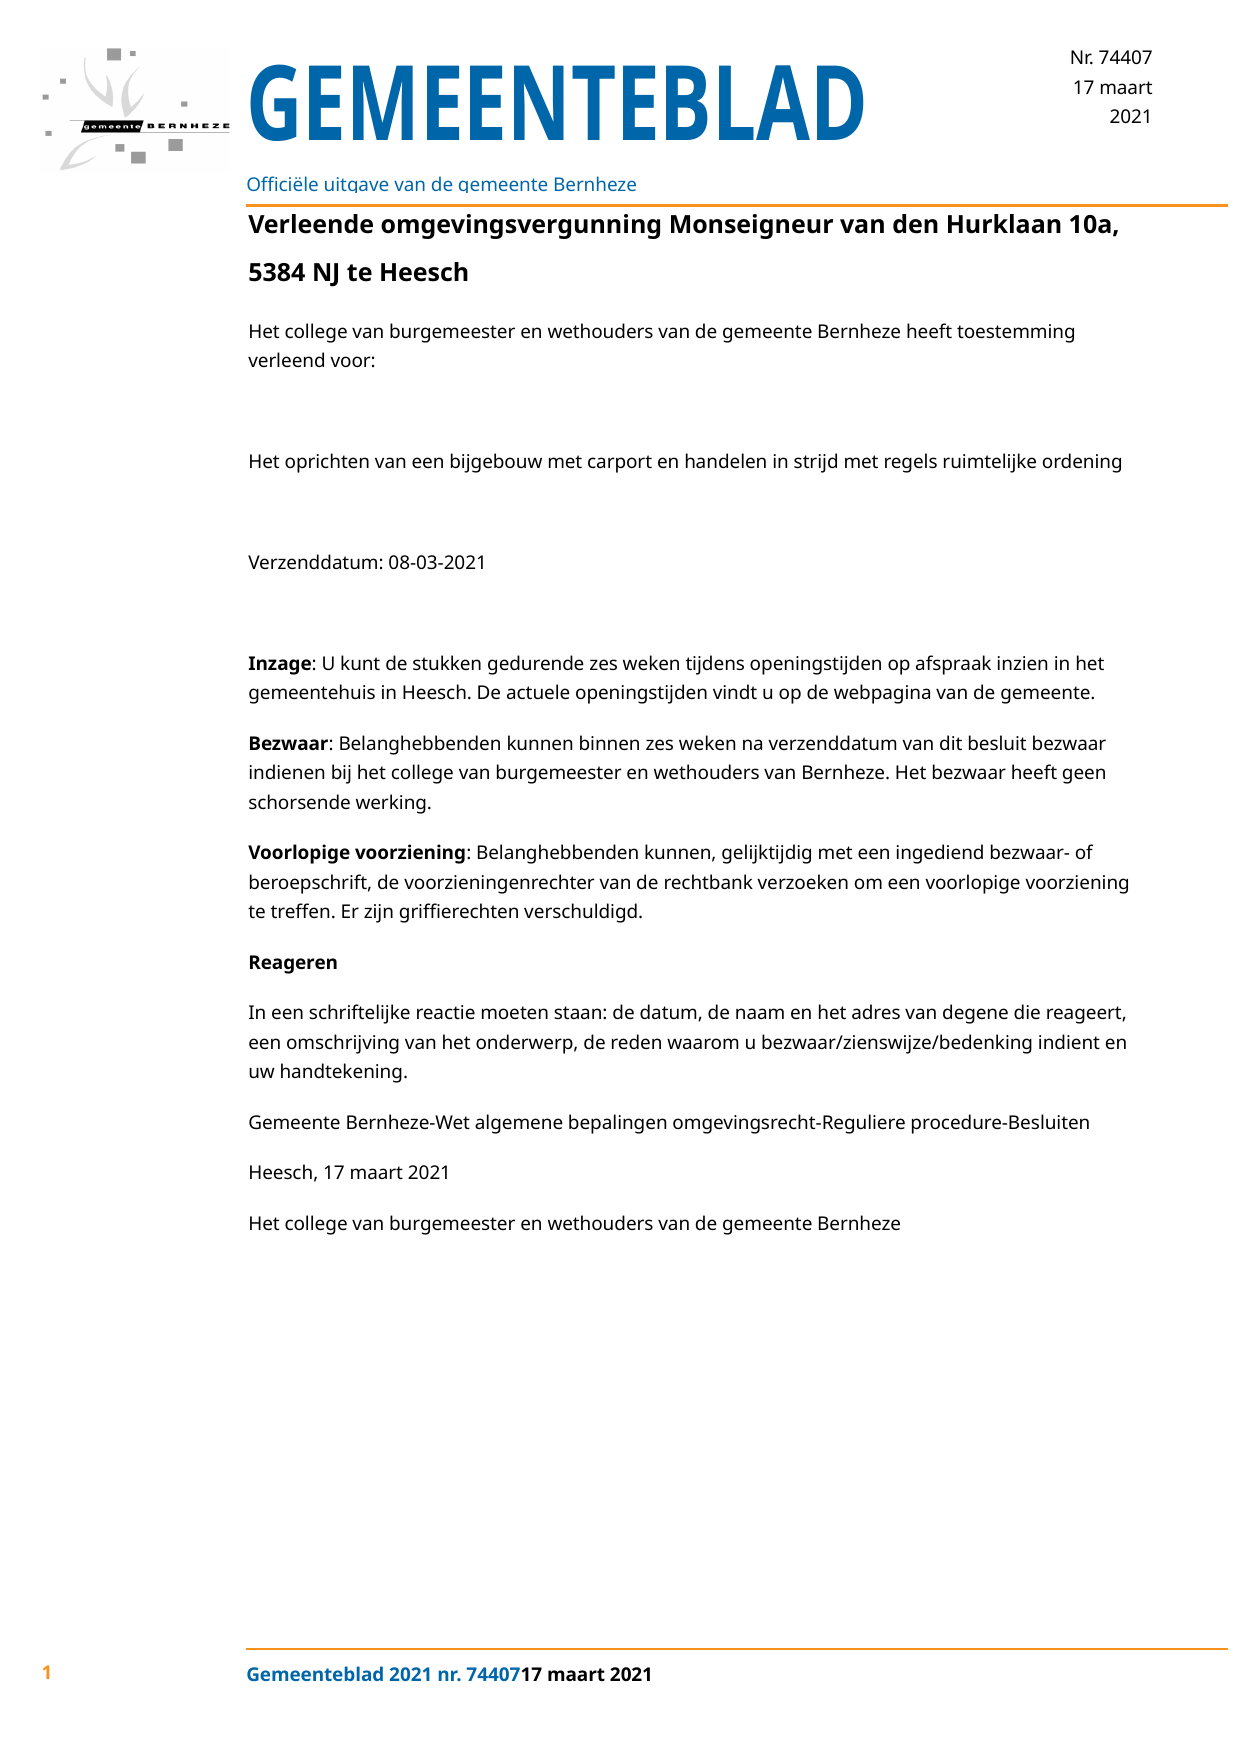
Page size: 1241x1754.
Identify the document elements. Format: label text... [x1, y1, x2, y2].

text Heesch, 17 maart 2021 [248, 1159, 1152, 1185]
text Verleende omgevingsvergunning Monseigneur van den Hurklaan 10a, 5384 NJ te Heesch [248, 207, 1152, 288]
text Inzage: U kunt de stukken gedurende zes weken tijdens openingstijden op afspraak inzien in het gemeentehuis in Heesch. De actuele openingstijden vindt u op de webpagina van de gemeente. [248, 650, 1152, 705]
text Reageren [248, 949, 1152, 975]
picture [41, 47, 231, 172]
text Bezwaar: Belanghebbenden kunnen binnen zes weken na verzenddatum van dit besluit bezwaar indienen bij het college van burgemeester en wethouders van Bernheze. Het bezwaar heeft geen schorsende werking. [248, 730, 1152, 815]
text Het college van burgemeester en wethouders van de gemeente Bernheze [248, 1210, 1152, 1236]
text Het college van burgemeester en wethouders van de gemeente Bernheze heeft toestemming verleend voor: [248, 318, 1152, 373]
text In een schriftelijke reactie moeten staan: de datum, de naam en het adres van degene die reageert, een omschrijving van het onderwerp, de reden waarom u bezwaar/zienswijze/bedenking indient en uw handtekening. [248, 999, 1152, 1084]
text Voorlopige voorziening: Belanghebbenden kunnen, gelijktijdig met een ingediend bezwaar- of beroepschrift, de voorzieningenrechter van de rechtbank verzoeken om een voorlopige voorziening te treffen. Er zijn griffierechten verschuldigd. [248, 839, 1152, 924]
text Gemeente Bernheze-Wet algemene bepalingen omgevingsrecht-Reguliere procedure-Besluiten [248, 1109, 1152, 1135]
text Het oprichten van een bijgebouw met carport en handelen in strijd met regels ruimtelijke ordening [248, 448, 1152, 474]
text Verzenddatum: 08-03-2021 [248, 549, 1152, 575]
